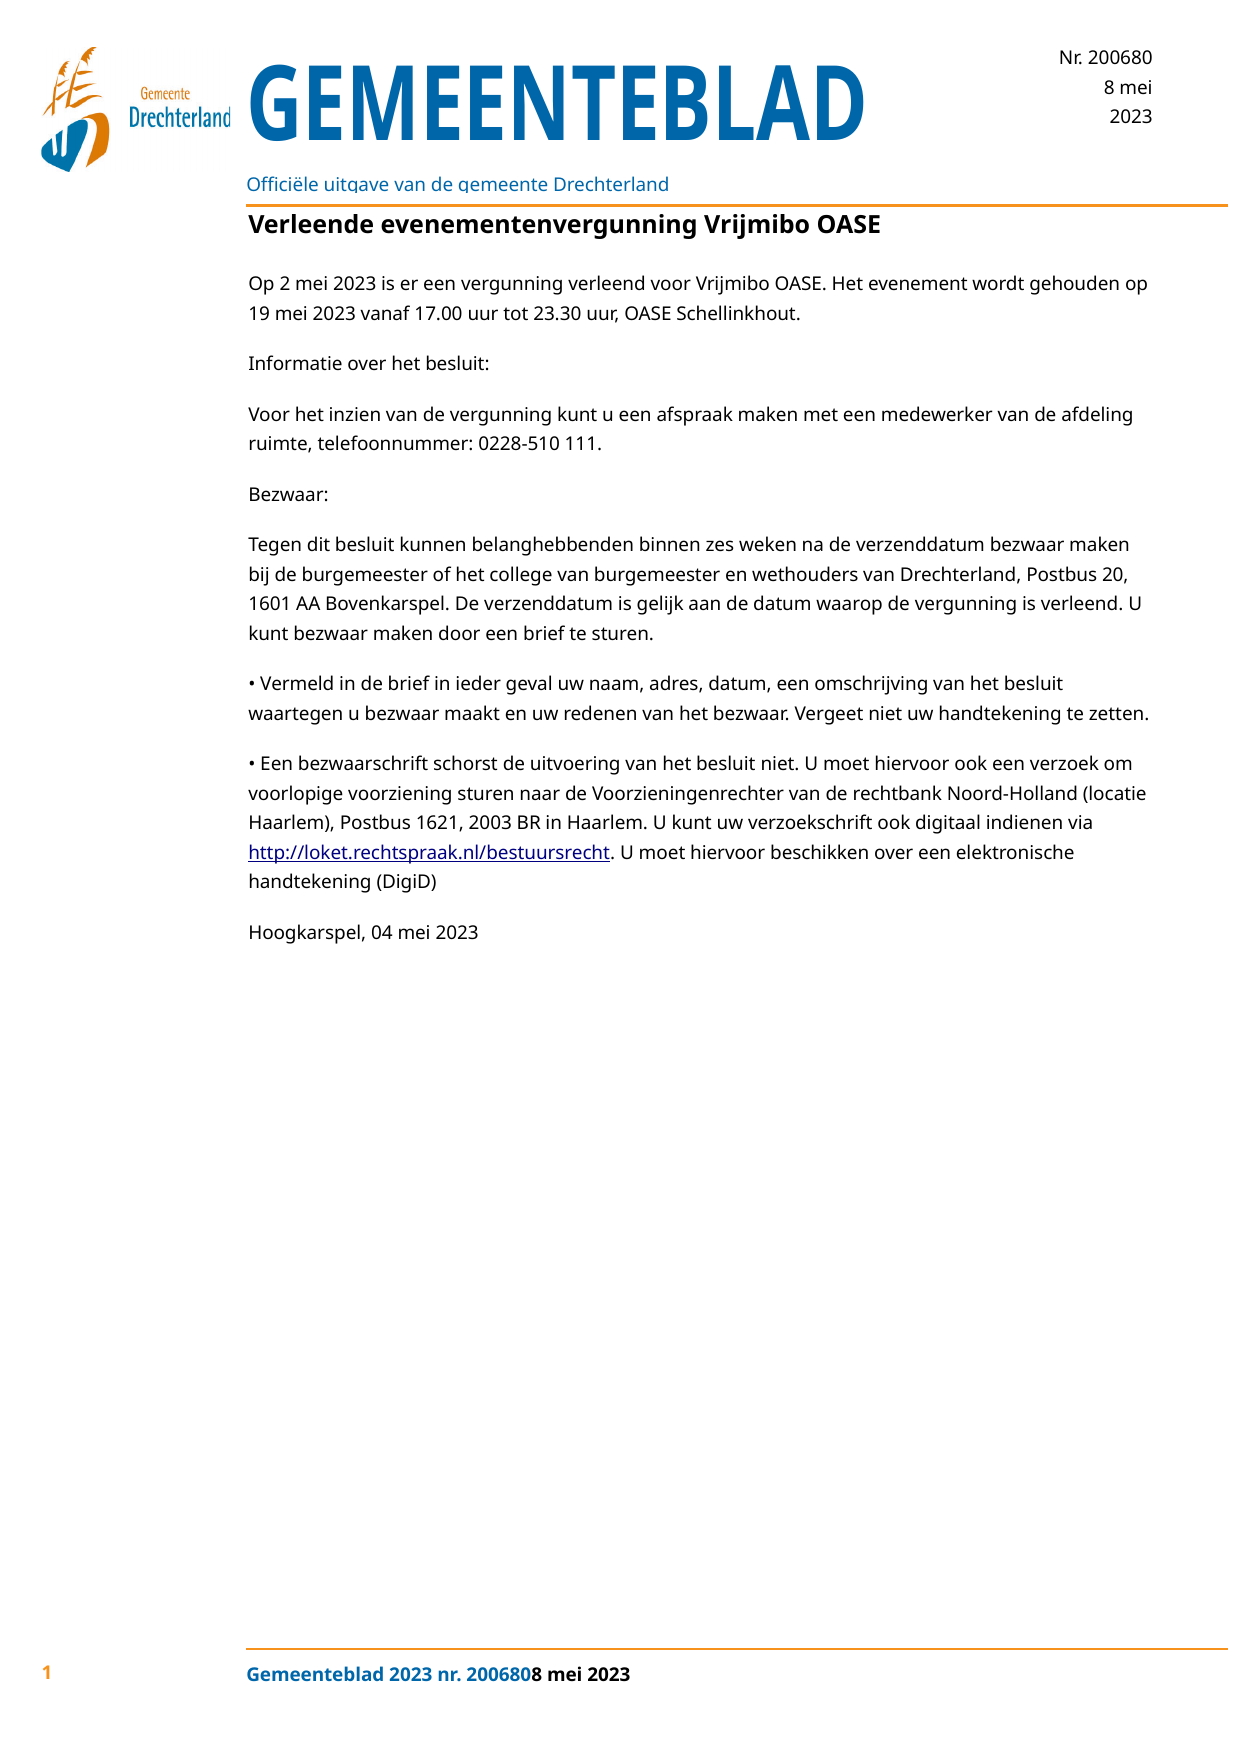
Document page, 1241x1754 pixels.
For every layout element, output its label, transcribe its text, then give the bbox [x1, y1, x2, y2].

picture [226, 115, 231, 124]
picture [41, 47, 231, 172]
picture [41, 158, 64, 172]
text • Vermeld in de brief in ieder geval uw naam, adres, datum, een omschrijving van het besluit waartegen u bezwaar maakt en uw redenen van het bezwaar. Vergeet niet uw handtekening te zetten. [248, 670, 1152, 726]
text Tegen dit besluit kunnen belanghebbenden binnen zes weken na de verzenddatum bezwaar maken bij de burgemeester of het college van burgemeester en wethouders van Drechterland, Postbus 20, 1601 AA Bovenkarspel. De verzenddatum is gelijk aan de datum waarop de vergunning is verleend. U kunt bezwaar maken door een brief te sturen. [248, 531, 1152, 646]
text Op 2 mei 2023 is er een vergunning verleend voor Vrijmibo OASE. Het evenement wordt gehouden op 19 mei 2023 vanaf 17.00 uur tot 23.30 uur, OASE Schellinkhout. [248, 270, 1152, 326]
text • Een bezwaarschrift schorst de uitvoering van het besluit niet. U moet hiervoor ook een verzoek om voorlopige voorziening sturen naar de Voorzieningenrechter van de rechtbank Noord-Holland (locatie Haarlem), Postbus 1621, 2003 BR in Haarlem. U kunt uw verzoekschrift ook digitaal indienen via http://loket.rechtspraak.nl/bestuursrecht. U moet hiervoor beschikken over een elektronische handtekening (DigiD) [248, 750, 1152, 894]
text Hoogkarspel, 04 mei 2023 [248, 919, 1152, 945]
text Informatie over het besluit: [248, 350, 1152, 376]
text Voor het inzien van de vergunning kunt u een afspraak maken met een medewerker van de afdeling ruimte, telefoonnummer: 0228-510 111. [248, 401, 1152, 456]
text Verleende evenementenvergunning Vrijmibo OASE [248, 207, 1152, 241]
text Bezwaar: [248, 481, 1152, 506]
